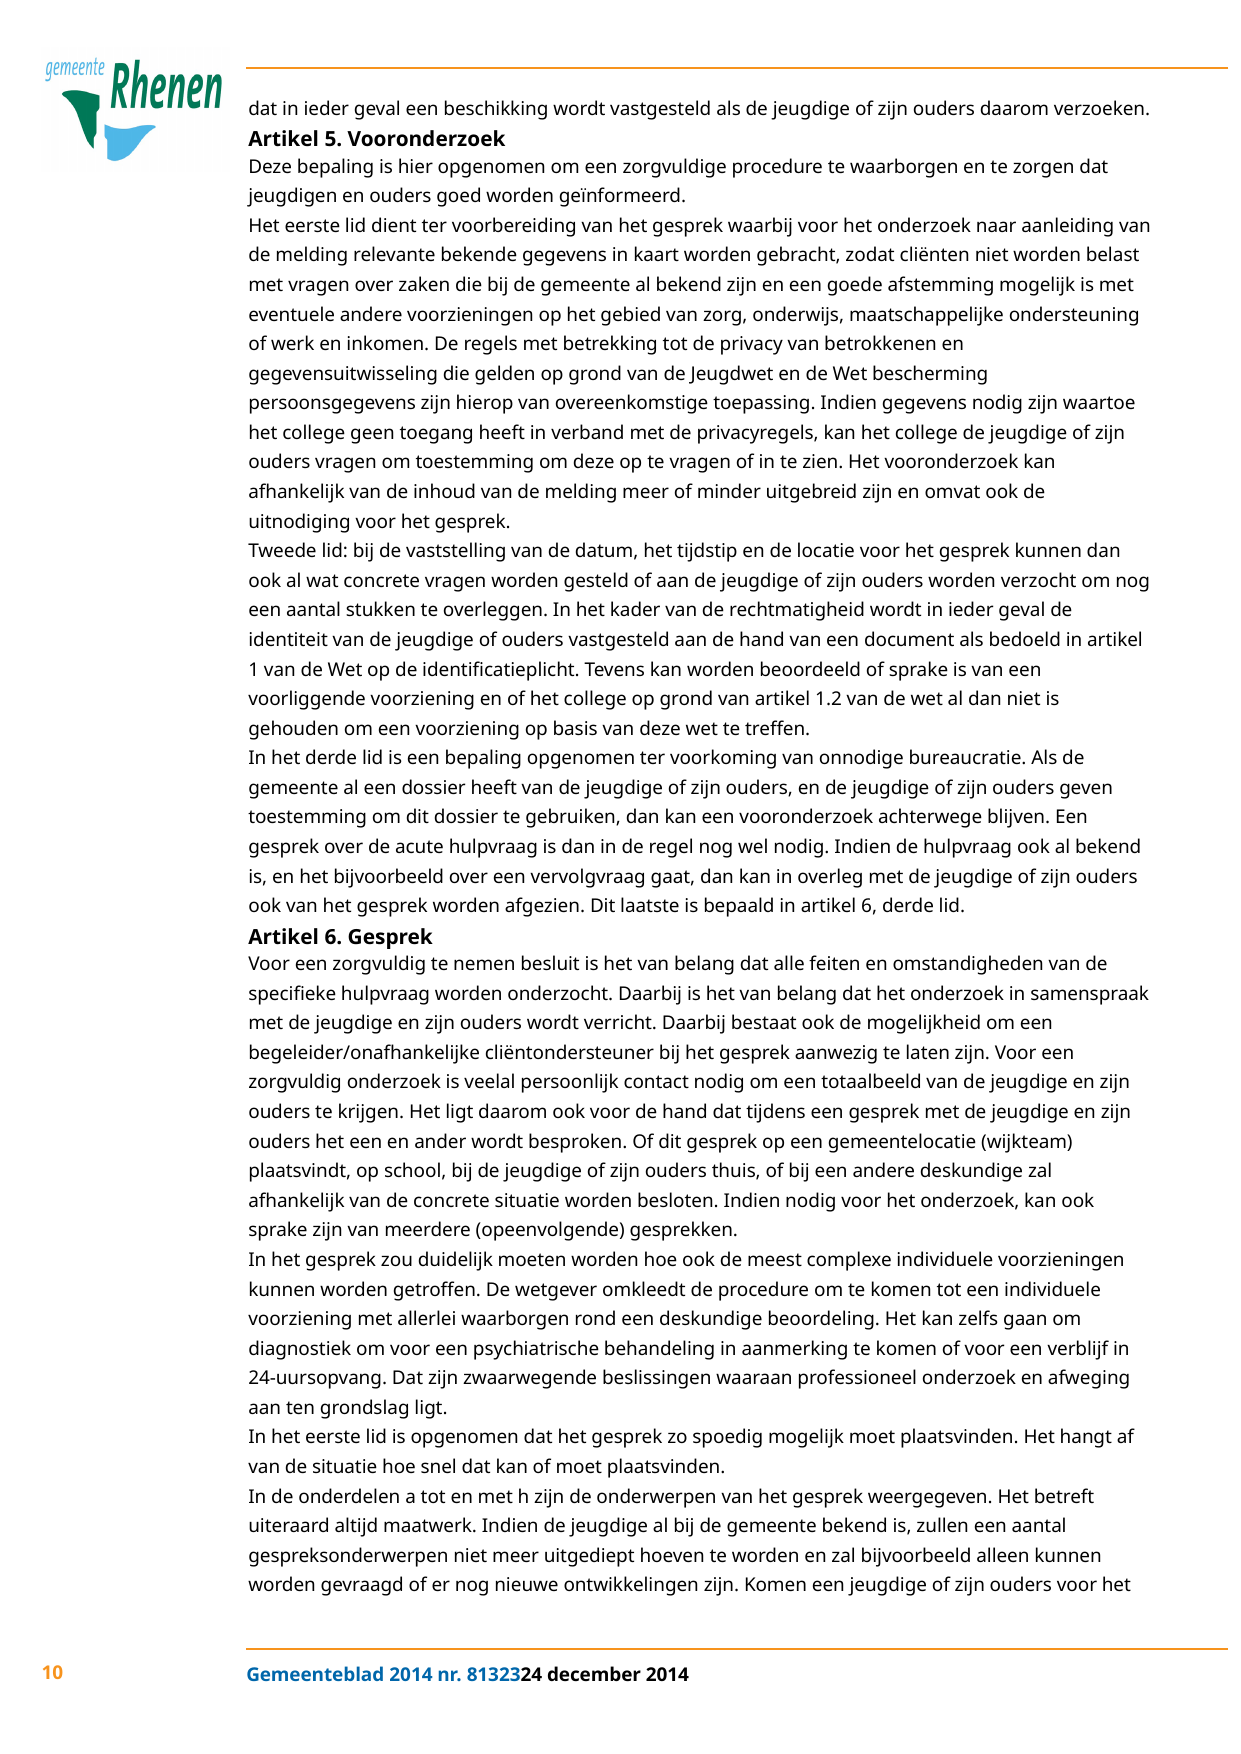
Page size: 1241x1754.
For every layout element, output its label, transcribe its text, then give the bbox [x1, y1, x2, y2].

text dat in ieder geval een beschikking wordt vastgesteld als de jeugdige of zijn ouders daarom verzoeken. [248, 95, 1152, 121]
text Voor een zorgvuldig te nemen besluit is het van belang dat alle feiten en omstandigheden van de specifieke hulpvraag worden onderzocht. Daarbij is het van belang dat het onderzoek in samenspraak met de jeugdige en zijn ouders wordt verricht. Daarbij bestaat ook de mogelijkheid om een begeleider/onafhankelijke cliëntondersteuner bij het gesprek aanwezig te laten zijn. Voor een zorgvuldig onderzoek is veelal persoonlijk contact nodig om een totaalbeeld van de jeugdige en zijn ouders te krijgen. Het ligt daarom ook voor de hand dat tijdens een gesprek met de jeugdige en zijn ouders het een en ander wordt besproken. Of dit gesprek op een gemeentelocatie (wijkteam) plaatsvindt, op school, bij de jeugdige of zijn ouders thuis, of bij een andere deskundige zal afhankelijk van de concrete situatie worden besloten. Indien nodig voor het onderzoek, kan ook sprake zijn van meerdere (opeenvolgende) gesprekken. [248, 950, 1152, 1242]
text In het eerste lid is opgenomen dat het gesprek zo spoedig mogelijk moet plaatsvinden. Het hangt af van de situatie hoe snel dat kan of moet plaatsvinden. [248, 1424, 1152, 1479]
text In het gesprek zou duidelijk moeten worden hoe ook de meest complexe individuele voorzieningen kunnen worden getroffen. De wetgever omkleedt de procedure om te komen tot een individuele voorziening met allerlei waarborgen rond een deskundige beoordeling. Het kan zelfs gaan om diagnostiek om voor een psychiatrische behandeling in aanmerking te komen of voor een verblijf in 24-uursopvang. Dat zijn zwaarwegende beslissingen waaraan professioneel onderzoek en afweging aan ten grondslag ligt. [248, 1246, 1152, 1420]
text Tweede lid: bij de vaststelling van de datum, het tijdstip en de locatie voor het gesprek kunnen dan ook al wat concrete vragen worden gesteld of aan de jeugdige of zijn ouders worden verzocht om nog een aantal stukken te overleggen. In het kader van de rechtmatigheid wordt in ieder geval de identiteit van de jeugdige of ouders vastgesteld aan de hand van een document als bedoeld in artikel 1 van de Wet op de identificatieplicht. Tevens kan worden beoordeeld of sprake is van een voorliggende voorziening en of het college op grond van artikel 1.2 van de wet al dan niet is gehouden om een voorziening op basis van deze wet te treffen. [248, 537, 1152, 741]
text In het derde lid is een bepaling opgenomen ter voorkoming van onnodige bureaucratie. Als de gemeente al een dossier heeft van de jeugdige of zijn ouders, en de jeugdige of zijn ouders geven toestemming om dit dossier te gebruiken, dan kan een vooronderzoek achterwege blijven. Een gesprek over de acute hulpvraag is dan in de regel nog wel nodig. Indien de hulpvraag ook al bekend is, en het bijvoorbeeld over een vervolgvraag gaat, dan kan in overleg met de jeugdige of zijn ouders ook van het gesprek worden afgezien. Dit laatste is bepaald in artikel 6, derde lid. [248, 744, 1152, 918]
text Artikel 5. Vooronderzoek [248, 124, 1152, 153]
text Deze bepaling is hier opgenomen om een zorgvuldige procedure te waarborgen en te zorgen dat jeugdigen en ouders goed worden geïnformeerd. [248, 153, 1152, 208]
text Het eerste lid dient ter voorbereiding van het gesprek waarbij voor het onderzoek naar aanleiding van de melding relevante bekende gegevens in kaart worden gebracht, zodat cliënten niet worden belast met vragen over zaken die bij de gemeente al bekend zijn en een goede afstemming mogelijk is met eventuele andere voorzieningen op het gebied van zorg, onderwijs, maatschappelijke ondersteuning of werk en inkomen. De regels met betrekking tot de privacy van betrokkenen en gegevensuitwisseling die gelden op grond van de Jeugdwet en de Wet bescherming persoonsgegevens zijn hierop van overeenkomstige toepassing. Indien gegevens nodig zijn waartoe het college geen toegang heeft in verband met de privacyregels, kan het college de jeugdige of zijn ouders vragen om toestemming om deze op te vragen of in te zien. Het vooronderzoek kan afhankelijk van de inhoud van de melding meer of minder uitgebreid zijn en omvat ook de uitnodiging voor het gesprek. [248, 212, 1152, 533]
text In de onderdelen a tot en met h zijn de onderwerpen van het gesprek weergegeven. Het betreft uiteraard altijd maatwerk. Indien de jeugdige al bij de gemeente bekend is, zullen een aantal gespreksonderwerpen niet meer uitgediept hoeven te worden en zal bijvoorbeeld alleen kunnen worden gevraagd of er nog nieuwe ontwikkelingen zijn. Komen een jeugdige of zijn ouders voor het [248, 1483, 1152, 1597]
picture [41, 47, 231, 172]
text Artikel 6. Gesprek [248, 922, 1152, 950]
